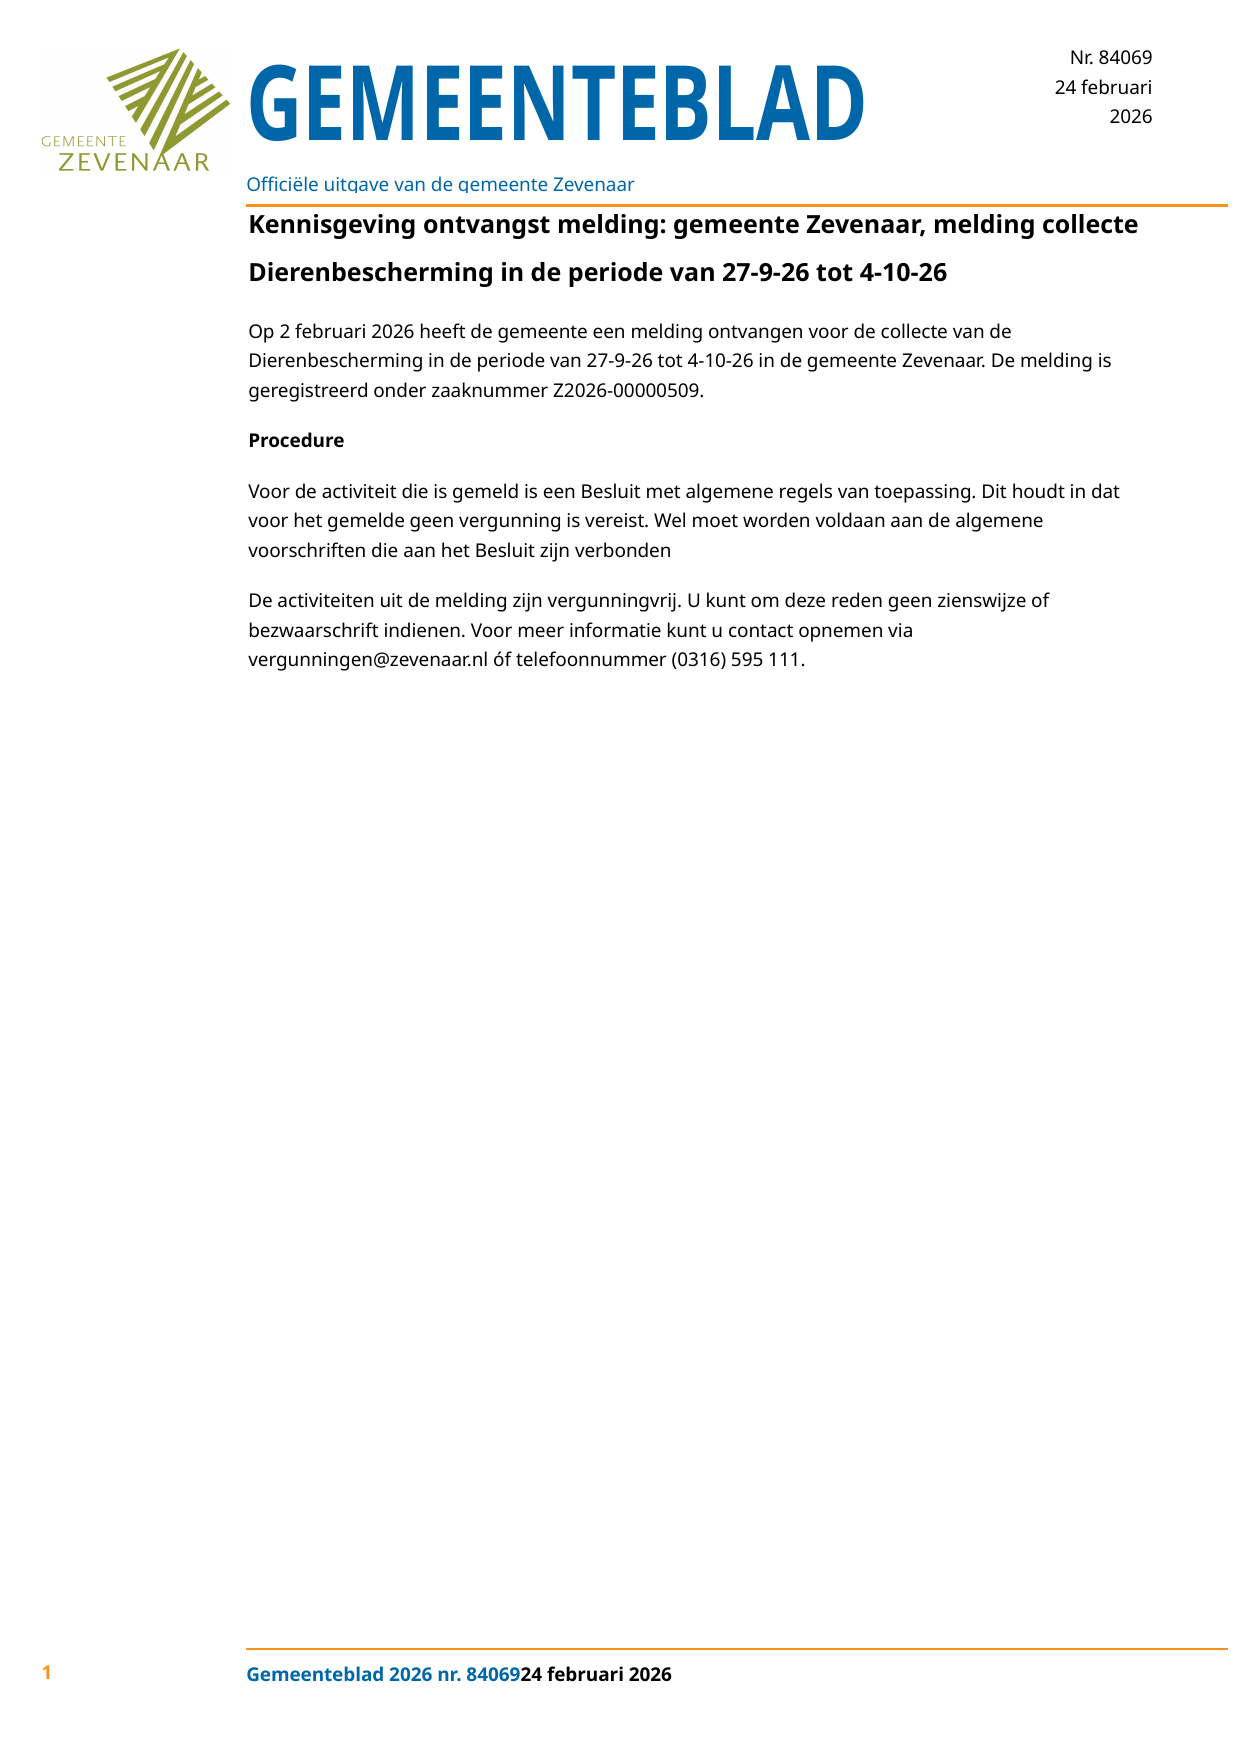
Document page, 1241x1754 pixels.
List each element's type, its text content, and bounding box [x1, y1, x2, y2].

text De activiteiten uit de melding zijn vergunningvrij. U kunt om deze reden geen zienswijze of bezwaarschrift indienen. Voor meer informatie kunt u contact opnemen via vergunningen@zevenaar.nl óf telefoonnummer (0316) 595 111. [248, 587, 1152, 672]
text Op 2 februari 2026 heeft de gemeente een melding ontvangen voor de collecte van de Dierenbescherming in de periode van 27-9-26 tot 4-10-26 in de gemeente Zevenaar. De melding is geregistreerd onder zaaknummer Z2026-00000509. [248, 318, 1152, 403]
text Kennisgeving ontvangst melding: gemeente Zevenaar, melding collecte Dierenbescherming in de periode van 27-9-26 tot 4-10-26 [248, 207, 1152, 288]
picture [41, 47, 231, 172]
text Procedure [248, 427, 1152, 453]
text Voor de activiteit die is gemeld is een Besluit met algemene regels van toepassing. Dit houdt in dat voor het gemelde geen vergunning is vereist. Wel moet worden voldaan aan de algemene voorschriften die aan het Besluit zijn verbonden [248, 478, 1152, 563]
